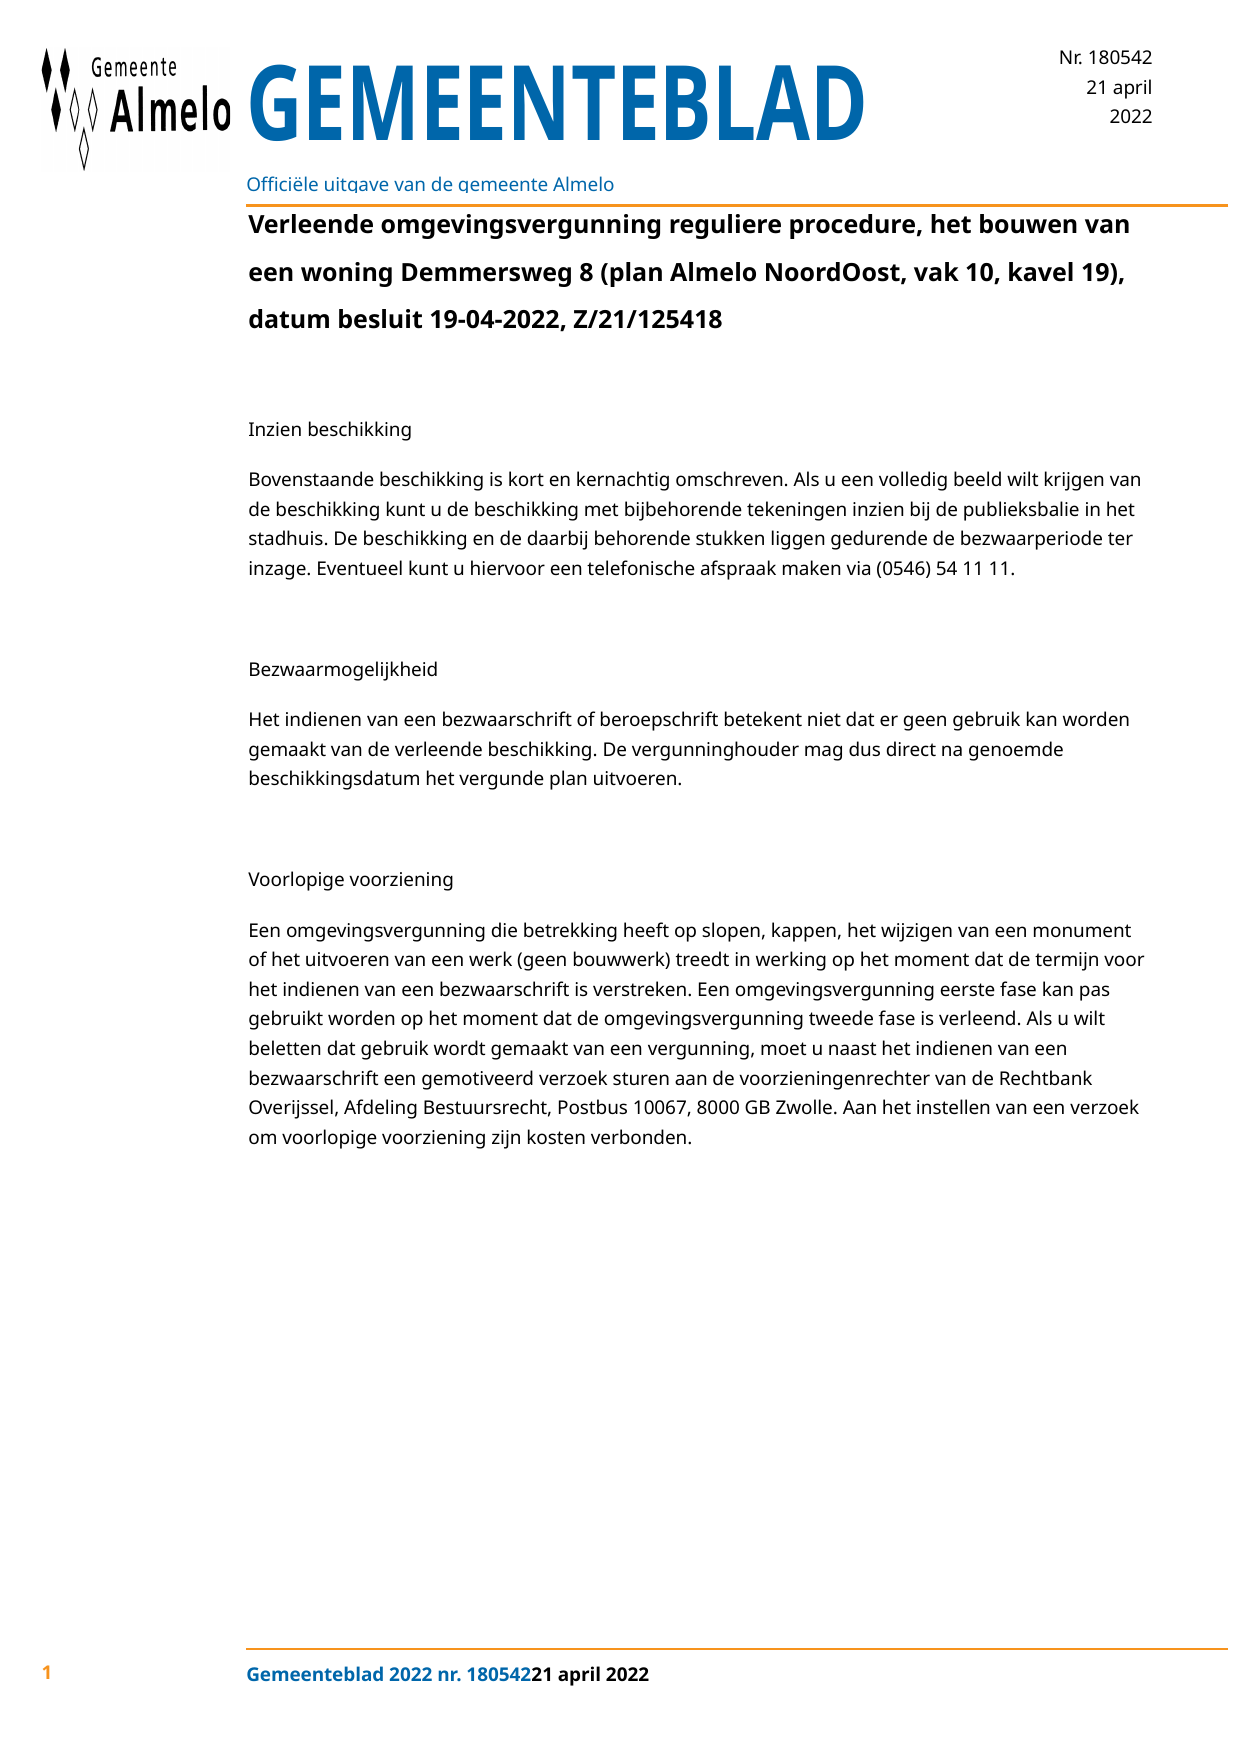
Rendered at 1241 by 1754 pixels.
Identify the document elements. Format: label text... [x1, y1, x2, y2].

text Een omgevingsvergunning die betrekking heeft op slopen, kappen, het wijzigen van een monument of het uitvoeren van een werk (geen bouwwerk) treedt in werking op het moment dat de termijn voor het indienen van een bezwaarschrift is verstreken. Een omgevingsvergunning eerste fase kan pas gebruikt worden op het moment dat de omgevingsvergunning tweede fase is verleend. Als u wilt beletten dat gebruik wordt gemaakt van een vergunning, moet u naast het indienen van een bezwaarschrift een gemotiveerd verzoek sturen aan de voorzieningenrechter van de Rechtbank Overijssel, Afdeling Bestuursrecht, Postbus 10067, 8000 GB Zwolle. Aan het instellen van een verzoek om voorlopige voorziening zijn kosten verbonden. [248, 917, 1152, 1149]
text Verleende omgevingsvergunning reguliere procedure, het bouwen van een woning Demmersweg 8 (plan Almelo NoordOost, vak 10, kavel 19), datum besluit 19-04-2022, Z/21/125418 [248, 207, 1152, 336]
text Bovenstaande beschikking is kort en kernachtig omschreven. Als u een volledig beeld wilt krijgen van de beschikking kunt u de beschikking met bijbehorende tekeningen inzien bij de publieksbalie in het stadhuis. De beschikking en de daarbij behorende stukken liggen gedurende de bezwaarperiode ter inzage. Eventueel kunt u hiervoor een telefonische afspraak maken via (0546) 54 11 11. [248, 466, 1152, 581]
text Het indienen van een bezwaarschrift of beroepschrift betekent niet dat er geen gebruik kan worden gemaakt van de verleende beschikking. De vergunninghouder mag dus direct na genoemde beschikkingsdatum het vergunde plan uitvoeren. [248, 706, 1152, 791]
text Voorlopige voorziening [248, 866, 1152, 892]
text Bezwaarmogelijkheid [248, 656, 1152, 682]
picture [41, 47, 231, 172]
text Inzien beschikking [248, 416, 1152, 442]
